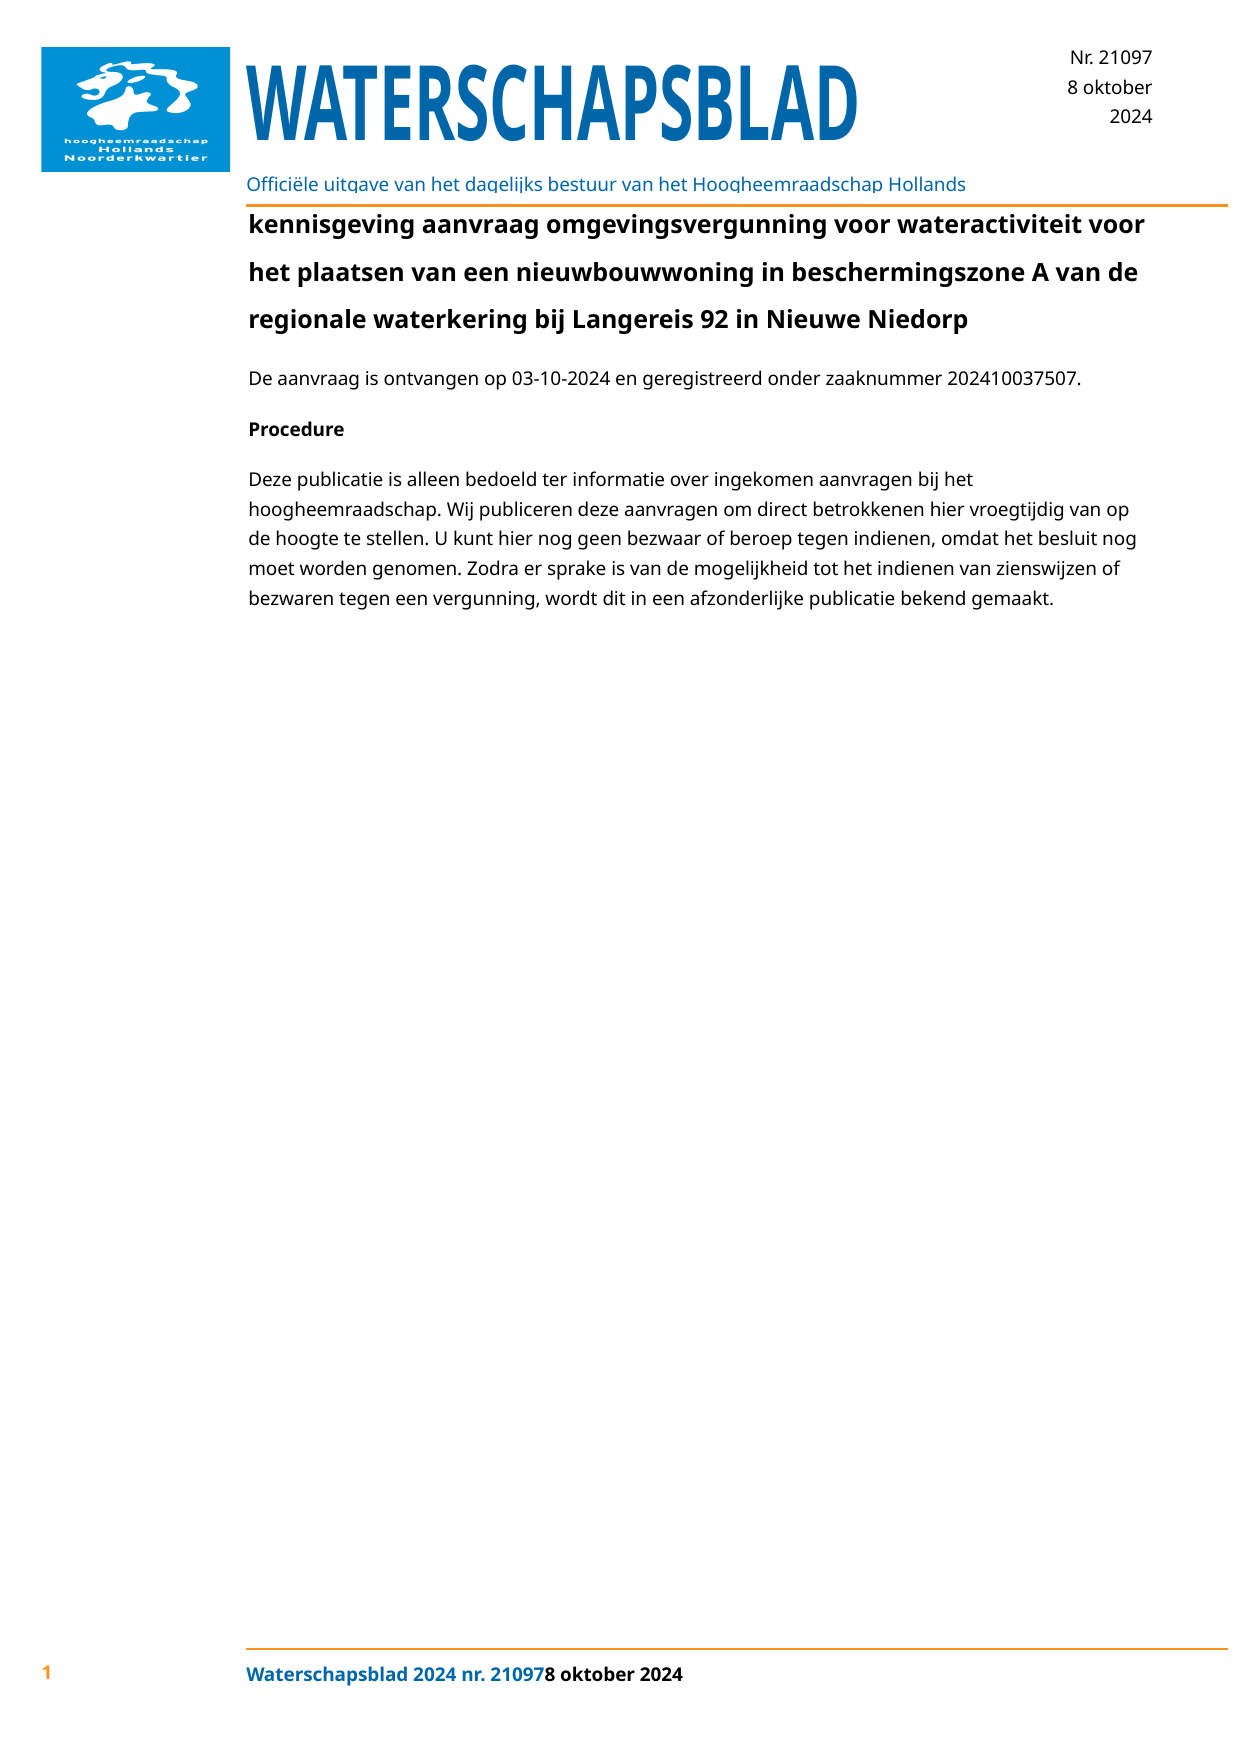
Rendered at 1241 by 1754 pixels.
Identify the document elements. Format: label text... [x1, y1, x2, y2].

picture [118, 62, 197, 112]
text De aanvraag is ontvangen op 03-10-2024 en geregistreerd onder zaaknummer 202410037507. [248, 366, 1152, 391]
text Procedure [248, 416, 1152, 442]
picture [78, 64, 122, 99]
picture [88, 87, 157, 130]
picture [129, 76, 144, 82]
text kennisgeving aanvraag omgevingsvergunning voor wateractiviteit voor het plaatsen van een nieuwbouwwoning in beschermingszone A van de regionale waterkering bij Langereis 92 in Nieuwe Niedorp [248, 207, 1152, 336]
text Deze publicatie is alleen bedoeld ter informatie over ingekomen aanvragen bij het hoogheemraadschap. Wij publiceren deze aanvragen om direct betrokkenen hier vroegtijdig van op de hoogte te stellen. U kunt hier nog geen bezwaar of beroep tegen indienen, omdat het besluit nog moet worden genomen. Zodra er sprake is van de mogelijkheid tot het indienen van zienswijzen of bezwaren tegen een vergunning, wordt dit in een afzonderlijke publicatie bekend gemaakt. [248, 466, 1152, 610]
